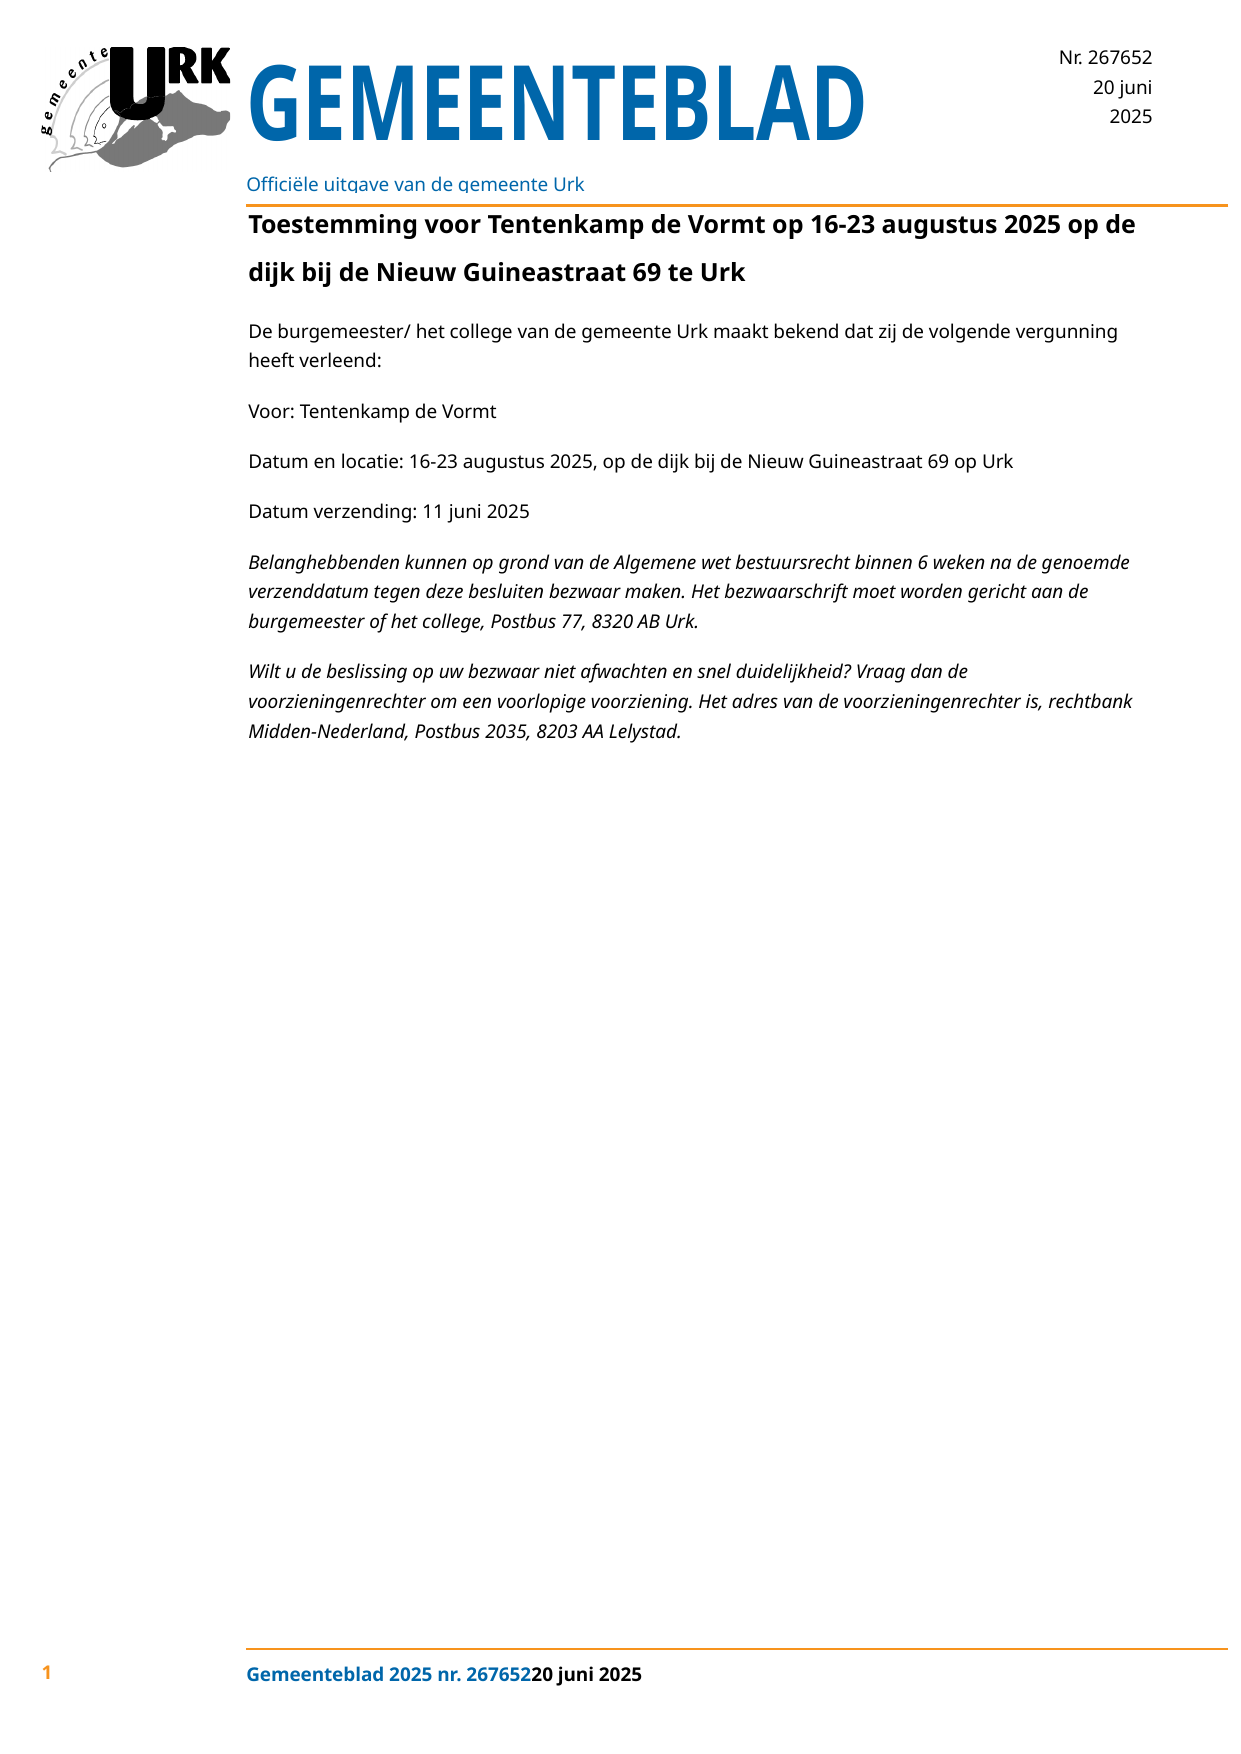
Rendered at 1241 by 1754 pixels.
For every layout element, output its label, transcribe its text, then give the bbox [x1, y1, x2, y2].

text Datum en locatie: 16-23 augustus 2025, op de dijk bij de Nieuw Guineastraat 69 op Urk [248, 448, 1152, 474]
text De burgemeester/ het college van de gemeente Urk maakt bekend dat zij de volgende vergunning heeft verleend: [248, 318, 1152, 373]
text Belanghebbenden kunnen op grond van de Algemene wet bestuursrecht binnen 6 weken na de genoemde verzenddatum tegen deze besluiten bezwaar maken. Het bezwaarschrift moet worden gericht aan de burgemeester of het college, Postbus 77, 8320 AB Urk. [248, 549, 1152, 634]
text Datum verzending: 11 juni 2025 [248, 499, 1152, 524]
text Voor: Tentenkamp de Vormt [248, 398, 1152, 424]
text Toestemming voor Tentenkamp de Vormt op 16-23 augustus 2025 op de dijk bij de Nieuw Guineastraat 69 te Urk [248, 207, 1152, 288]
picture [41, 47, 231, 172]
text Wilt u de beslissing op uw bezwaar niet afwachten en snel duidelijkheid? Vraag dan de voorzieningenrechter om een voorlopige voorziening. Het adres van de voorzieningenrechter is, rechtbank Midden-Nederland, Postbus 2035, 8203 AA Lelystad. [248, 659, 1152, 744]
